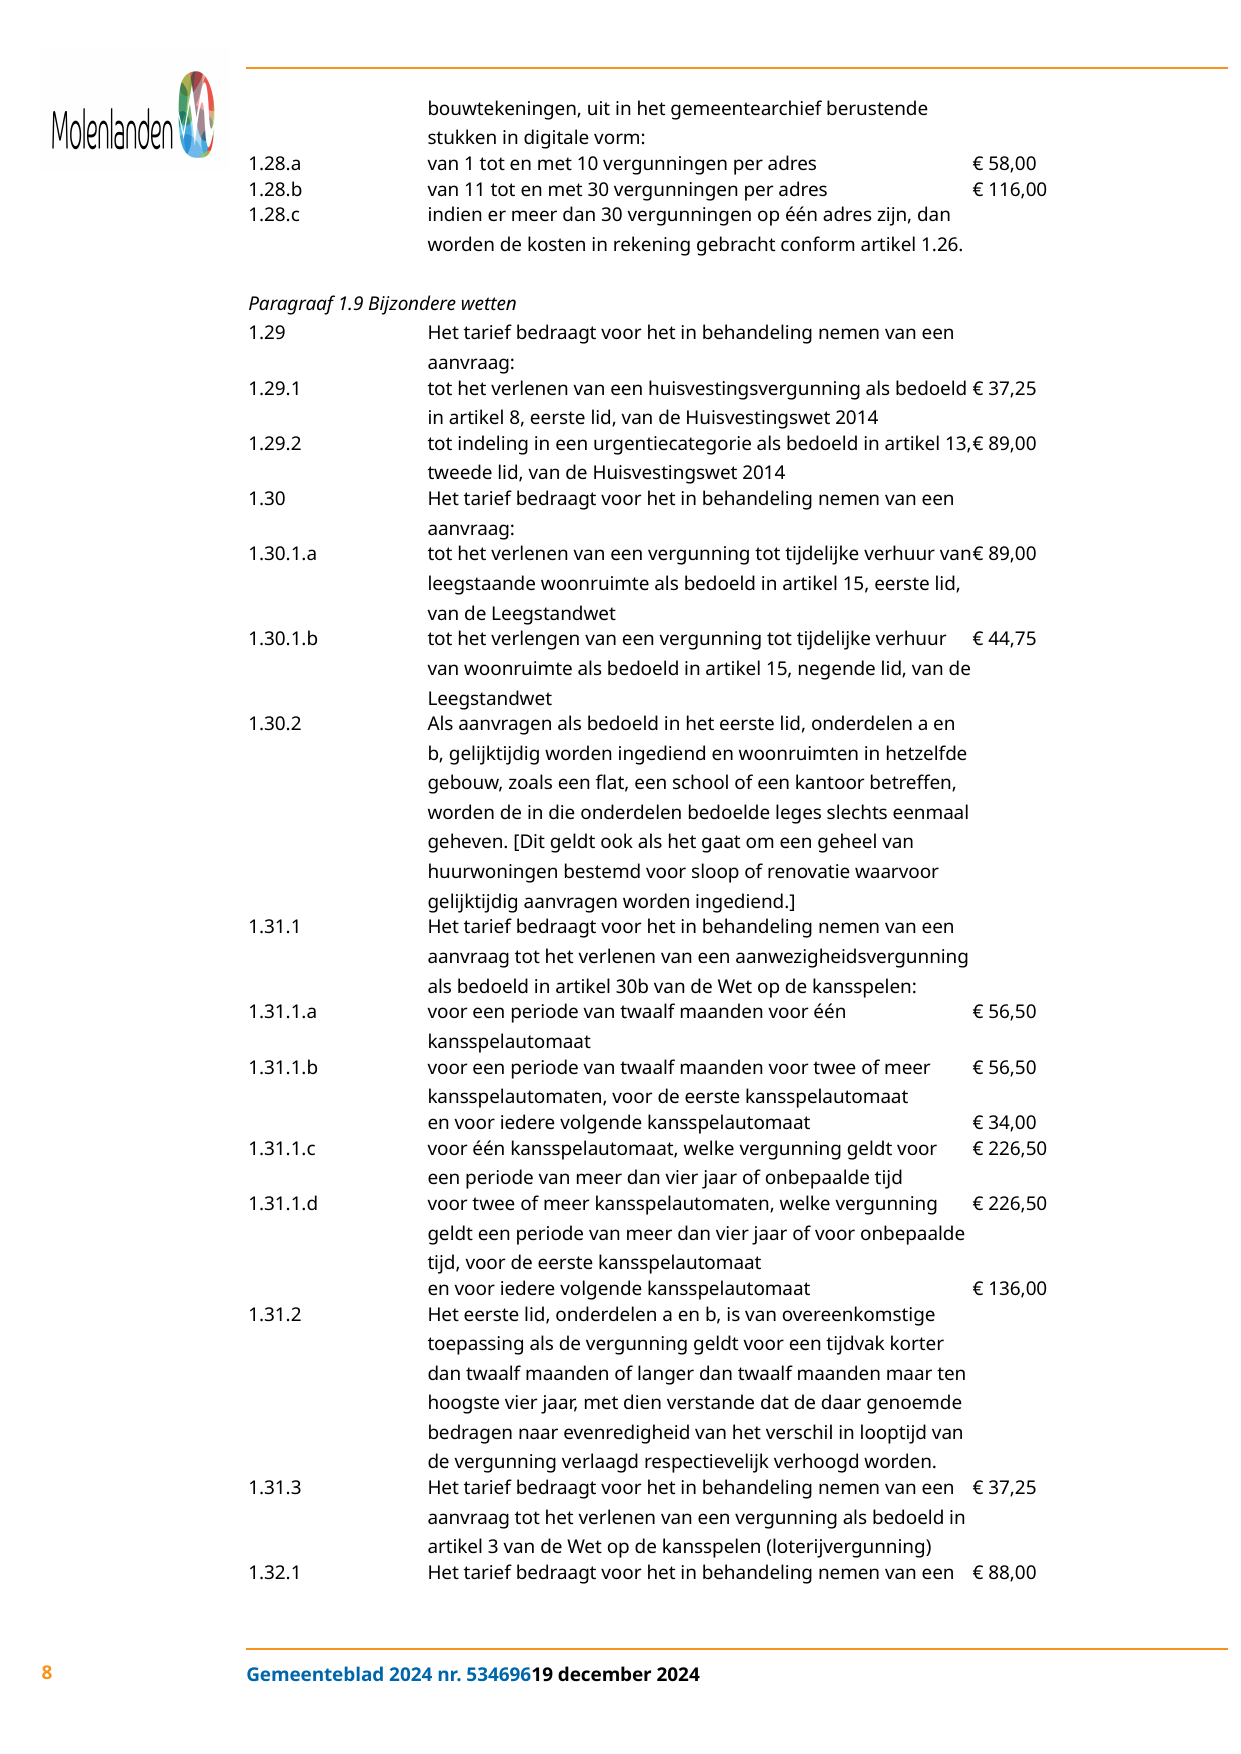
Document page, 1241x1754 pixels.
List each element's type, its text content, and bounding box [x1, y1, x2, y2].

table_cell 1.30 [248, 485, 427, 541]
table_cell € 226,50 [973, 1190, 1152, 1275]
table_cell € 136,00 [973, 1275, 1152, 1301]
table_cell en voor iedere volgende kansspelautomaat [427, 1109, 972, 1135]
table_cell Het tarief bedraagt voor het in behandeling nemen van een aanvraag tot het verlenen van een vergunning als bedoeld in artikel 3 van de Wet op de kansspelen (loterijvergunning) [427, 1475, 972, 1559]
table_cell € 89,00 [973, 541, 1152, 626]
table_cell € 37,25 [973, 375, 1152, 430]
table_cell 1.30.2 [248, 710, 427, 914]
table_cell tot het verlengen van een vergunning tot tijdelijke verhuur van woonruimte als bedoeld in artikel 15, negende lid, van de Leegstandwet [427, 626, 972, 710]
text Paragraaf 1.9 Bijzondere wetten [248, 290, 1152, 315]
table_cell [973, 485, 1152, 541]
table_cell bouwtekeningen, uit in het gemeentearchief berustende stukken in digitale vorm: [427, 95, 972, 150]
table_cell 1.30.1.a [248, 541, 427, 626]
table_cell 1.31.1.d [248, 1190, 427, 1275]
table_header [973, 319, 1152, 375]
table_cell 1.31.1.b [248, 1054, 427, 1109]
table_cell [973, 1301, 1152, 1474]
table_cell Als aanvragen als bedoeld in het eerste lid, onderdelen a en b, gelijktijdig worden ingediend en woonruimten in hetzelfde gebouw, zoals een flat, een school of een kantoor betreffen, worden de in die onderdelen bedoelde leges slechts eenmaal geheven. [Dit geldt ook als het gaat om een geheel van huurwoningen bestemd voor sloop of renovatie waarvoor gelijktijdig aanvragen worden ingediend.] [427, 710, 972, 914]
table_cell [248, 1275, 427, 1301]
table_cell Het tarief bedraagt voor het in behandeling nemen van een aanvraag tot het verlenen van een aanwezigheidsvergunning als bedoeld in artikel 30b van de Wet op de kansspelen: [427, 914, 972, 998]
table_cell € 37,25 [973, 1475, 1152, 1559]
table_cell € 56,50 [973, 999, 1152, 1054]
table_cell 1.31.3 [248, 1475, 427, 1559]
table_cell 1.29.1 [248, 375, 427, 430]
table_cell 1.31.2 [248, 1301, 427, 1474]
table_cell 1.31.1.a [248, 999, 427, 1054]
table_cell en voor iedere volgende kansspelautomaat [427, 1275, 972, 1301]
table_cell 1.28.a [248, 150, 427, 176]
table_cell Het eerste lid, onderdelen a en b, is van overeenkomstige toepassing als de vergunning geldt voor een tijdvak korter dan twaalf maanden of langer dan twaalf maanden maar ten hoogste vier jaar, met dien verstande dat de daar genoemde bedragen naar evenredigheid van het verschil in looptijd van de vergunning verlaagd respectievelijk verhoogd worden. [427, 1301, 972, 1474]
table_cell van 1 tot en met 10 vergunningen per adres [427, 150, 972, 176]
table_cell [248, 95, 427, 150]
table_cell indien er meer dan 30 vergunningen op één adres zijn, dan worden de kosten in rekening gebracht conform artikel 1.26. [427, 202, 972, 257]
table_cell voor een periode van twaalf maanden voor één kansspelautomaat [427, 999, 972, 1054]
table_cell voor een periode van twaalf maanden voor twee of meer kansspelautomaten, voor de eerste kansspelautomaat [427, 1054, 972, 1109]
table_cell € 56,50 [973, 1054, 1152, 1109]
table_cell € 88,00 [973, 1559, 1152, 1585]
table_cell 1.29.2 [248, 430, 427, 485]
table_cell tot indeling in een urgentiecategorie als bedoeld in artikel 13, tweede lid, van de Huisvestingswet 2014 [427, 430, 972, 485]
table_cell Het tarief bedraagt voor het in behandeling nemen van een [427, 1559, 972, 1585]
table_cell € 89,00 [973, 430, 1152, 485]
table_cell [973, 914, 1152, 998]
table_cell [973, 202, 1152, 257]
table_cell Het tarief bedraagt voor het in behandeling nemen van een aanvraag: [427, 485, 972, 541]
table_header 1.29 [248, 319, 427, 375]
table_cell van 11 tot en met 30 vergunningen per adres [427, 176, 972, 202]
table_cell [973, 95, 1152, 150]
table_header Het tarief bedraagt voor het in behandeling nemen van een aanvraag: [427, 319, 972, 375]
table_cell 1.32.1 [248, 1559, 427, 1585]
table_cell [248, 1109, 427, 1135]
table_cell € 116,00 [973, 176, 1152, 202]
table_cell € 44,75 [973, 626, 1152, 710]
table_cell tot het verlenen van een huisvestingsvergunning als bedoeld in artikel 8, eerste lid, van de Huisvestingswet 2014 [427, 375, 972, 430]
table_cell voor één kansspelautomaat, welke vergunning geldt voor een periode van meer dan vier jaar of onbepaalde tijd [427, 1135, 972, 1190]
table_cell 1.28.b [248, 176, 427, 202]
table_cell [973, 710, 1152, 914]
table_cell voor twee of meer kansspelautomaten, welke vergunning geldt een periode van meer dan vier jaar of voor onbepaalde tijd, voor de eerste kansspelautomaat [427, 1190, 972, 1275]
table_cell tot het verlenen van een vergunning tot tijdelijke verhuur van leegstaande woonruimte als bedoeld in artikel 15, eerste lid, van de Leegstandwet [427, 541, 972, 626]
table_cell 1.28.c [248, 202, 427, 257]
table_cell 1.31.1 [248, 914, 427, 998]
table_cell 1.31.1.c [248, 1135, 427, 1190]
table_cell € 58,00 [973, 150, 1152, 176]
table_cell € 34,00 [973, 1109, 1152, 1135]
picture [41, 47, 231, 172]
table_cell 1.30.1.b [248, 626, 427, 710]
table_cell € 226,50 [973, 1135, 1152, 1190]
